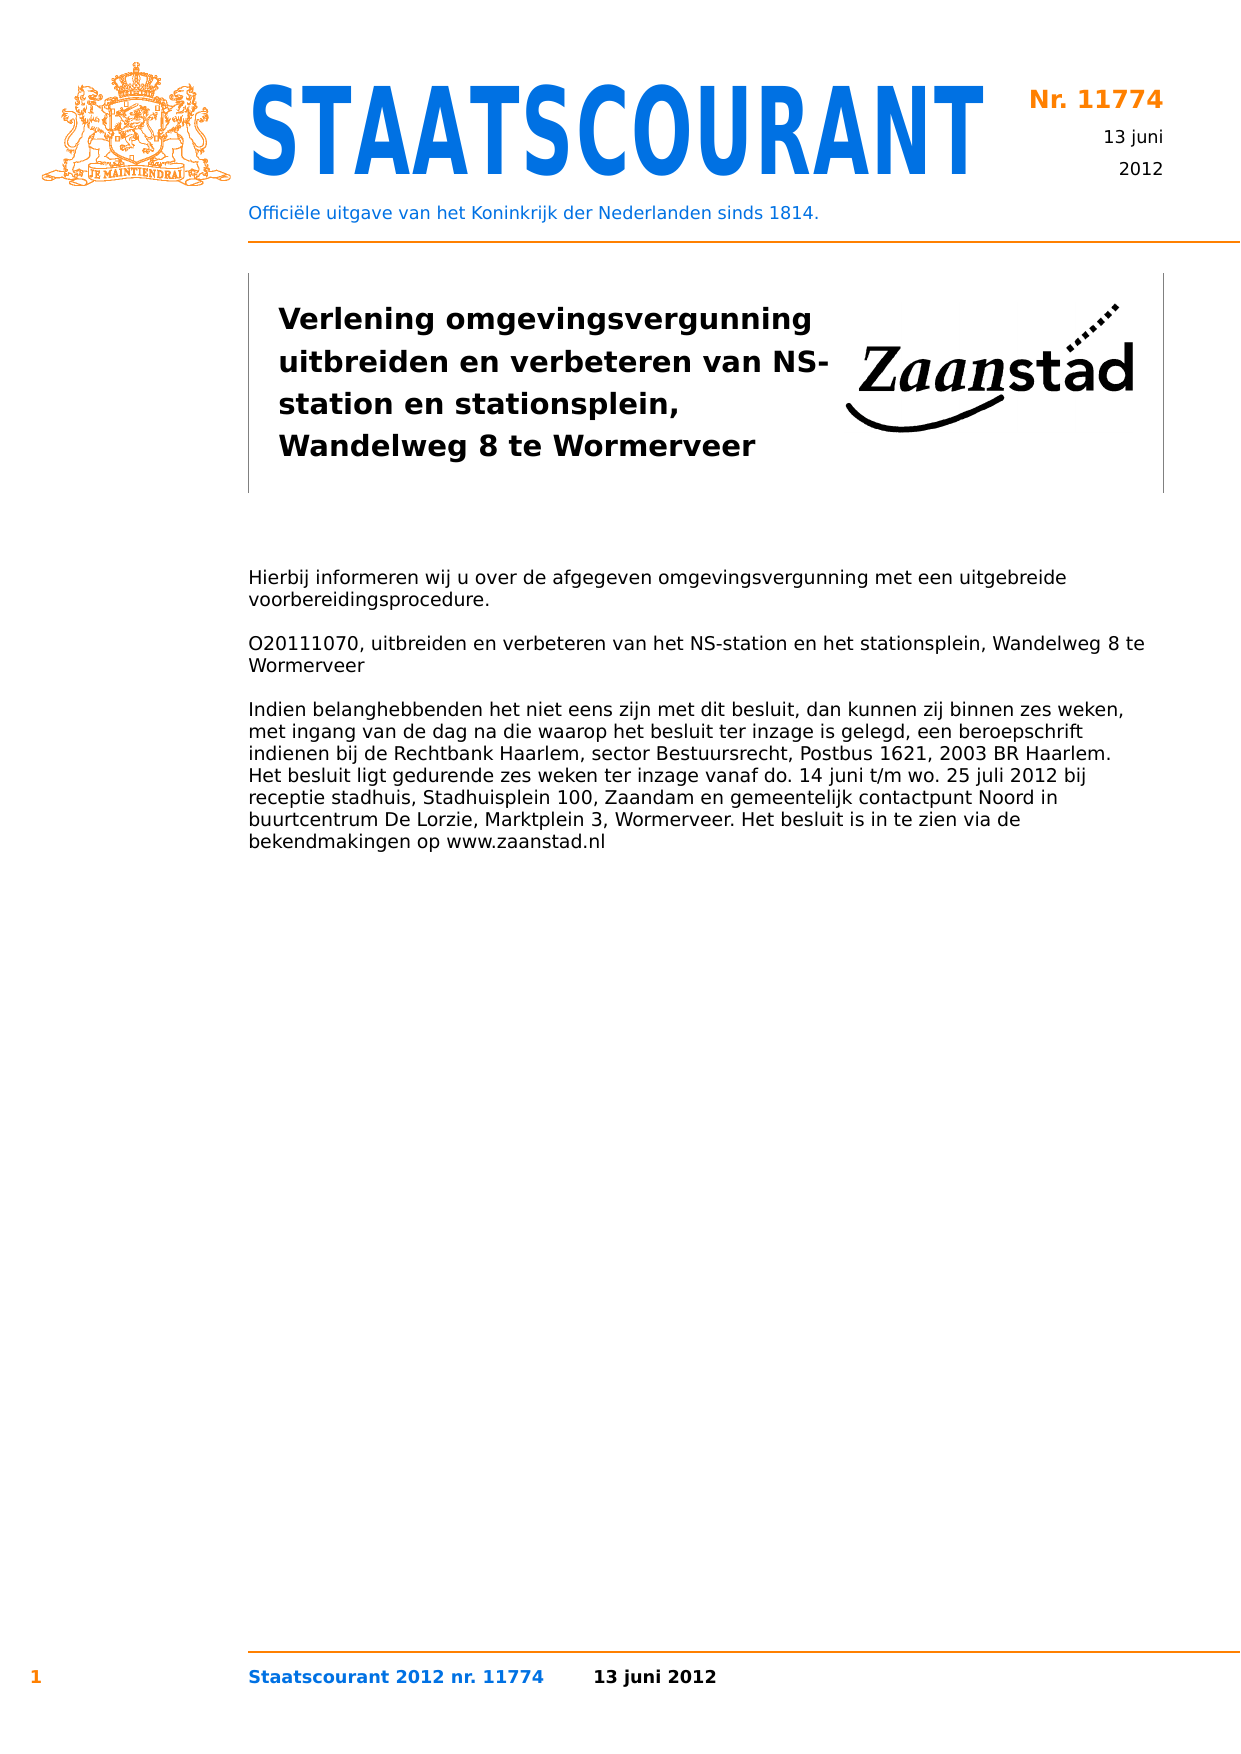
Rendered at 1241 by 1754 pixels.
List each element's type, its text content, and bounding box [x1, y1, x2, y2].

picture [844, 302, 1134, 433]
text Indien belanghebbenden het niet eens zijn met dit besluit, dan kunnen zij binnen zes weken, met ingang van de dag na die waarop het besluit ter inzage is gelegd, een beroepschrift indienen bij de Rechtbank Haarlem, sector Bestuursrecht, Postbus 1621, 2003 BR Haarlem. [248, 699, 1163, 765]
text Hierbij informeren wij u over de afgegeven omgevingsvergunning met een uitgebreide voorbereidingsprocedure. [248, 567, 1163, 611]
subtitle Verlening omgevingsvergunning uitbreiden en verbeteren van NS-station en stationsplein, Wandelweg 8 te Wormerveer [249, 273, 1163, 493]
text O20111070, uitbreiden en verbeteren van het NS-station en het stationsplein, Wandelweg 8 te Wormerveer [248, 633, 1163, 677]
table_cell 2012 [998, 153, 1240, 203]
text Het besluit ligt gedurende zes weken ter inzage vanaf do. 14 juni t/m wo. 25 juli 2012 bij receptie stadhuis, Stadhuisplein 100, Zaandam en gemeentelijk contactpunt Noord in buurtcentrum De Lorzie, Marktplein 3, Wormerveer. Het besluit is in te zien via de bekendmakingen op www.zaanstad.nl [248, 765, 1163, 853]
table_cell Officiële uitgave van het Koninkrijk der Nederlanden sinds 1814. [248, 203, 1240, 241]
table_header [25, 62, 248, 241]
table_header Nr. 11774 [998, 62, 1240, 121]
table_cell 13 juni [998, 121, 1240, 153]
picture [41, 62, 231, 186]
table_header STAATSCOURANT [248, 62, 998, 203]
